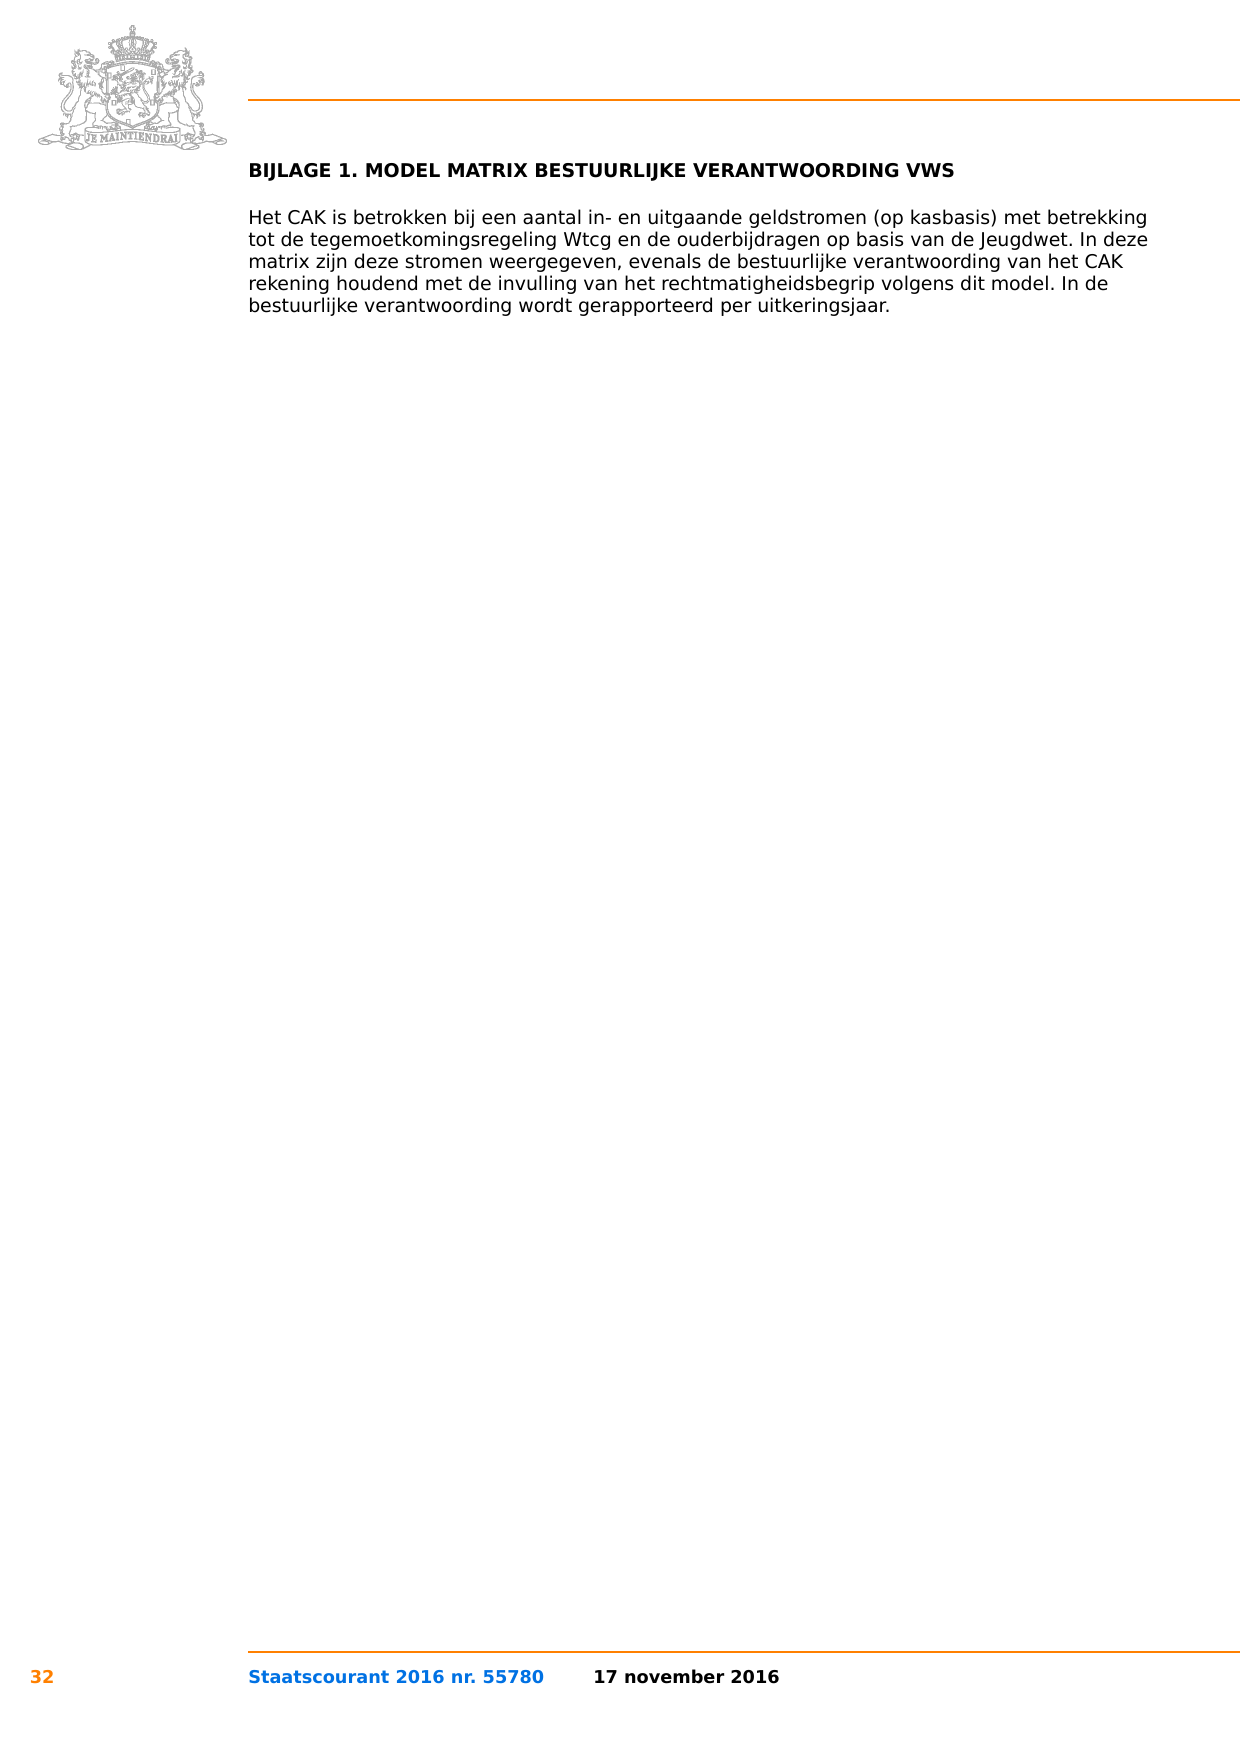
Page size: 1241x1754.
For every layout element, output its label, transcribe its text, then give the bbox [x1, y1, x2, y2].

subtitle BIJLAGE 1. MODEL MATRIX BESTUURLIJKE VERANTWOORDING VWS [248, 160, 1163, 182]
picture [38, 25, 227, 150]
text Het CAK is betrokken bij een aantal in- en uitgaande geldstromen (op kasbasis) met betrekking tot de tegemoetkomingsregeling Wtcg en de ouderbijdragen op basis van de Jeugdwet. In deze matrix zijn deze stromen weergegeven, evenals de bestuurlijke verantwoording van het CAK rekening houdend met de invulling van het rechtmatigheidsbegrip volgens dit model. In de bestuurlijke verantwoording wordt gerapporteerd per uitkeringsjaar. [248, 207, 1163, 317]
